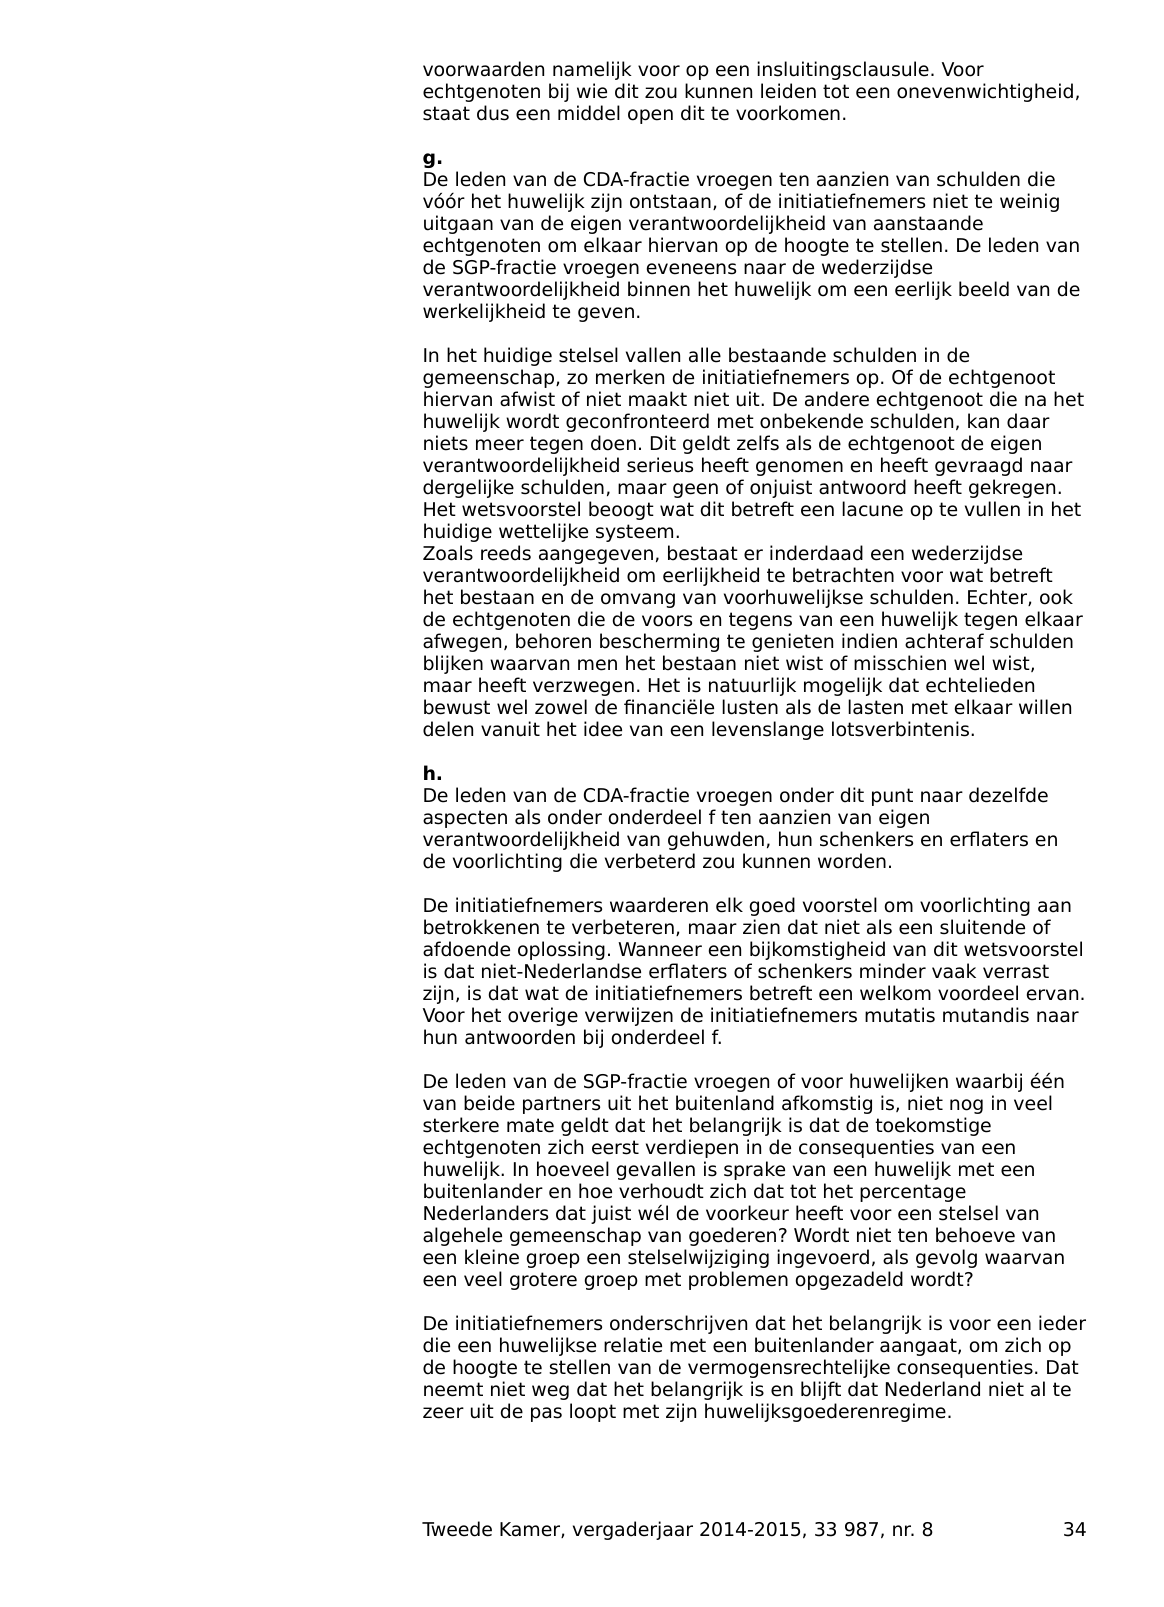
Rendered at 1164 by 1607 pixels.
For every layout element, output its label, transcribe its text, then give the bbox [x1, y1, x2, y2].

text De leden van de CDA-fractie vroegen onder dit punt naar dezelfde aspecten als onder onderdeel f ten aanzien van eigen verantwoordelijkheid van gehuwden, hun schenkers en erflaters en de voorlichting die verbeterd zou kunnen worden. [422, 785, 1087, 873]
text In het huidige stelsel vallen alle bestaande schulden in de gemeenschap, zo merken de initiatiefnemers op. Of de echtgenoot hiervan afwist of niet maakt niet uit. De andere echtgenoot die na het huwelijk wordt geconfronteerd met onbekende schulden, kan daar niets meer tegen doen. Dit geldt zelfs als de echtgenoot de eigen verantwoordelijkheid serieus heeft genomen en heeft gevraagd naar dergelijke schulden, maar geen of onjuist antwoord heeft gekregen. Het wetsvoorstel beoogt wat dit betreft een lacune op te vullen in het huidige wettelijke systeem. [422, 345, 1087, 543]
text De leden van de SGP-fractie vroegen of voor huwelijken waarbij één van beide partners uit het buitenland afkomstig is, niet nog in veel sterkere mate geldt dat het belangrijk is dat de toekomstige echtgenoten zich eerst verdiepen in de consequenties van een huwelijk. In hoeveel gevallen is sprake van een huwelijk met een buitenlander en hoe verhoudt zich dat tot het percentage Nederlanders dat juist wél de voorkeur heeft voor een stelsel van algehele gemeenschap van goederen? Wordt niet ten behoeve van een kleine groep een stelselwijziging ingevoerd, als gevolg waarvan een veel grotere groep met problemen opgezadeld wordt? [422, 1071, 1087, 1291]
text De initiatiefnemers onderschrijven dat het belangrijk is voor een ieder die een huwelijkse relatie met een buitenlander aangaat, om zich op de hoogte te stellen van de vermogensrechtelijke consequenties. Dat neemt niet weg dat het belangrijk is en blijft dat Nederland niet al te zeer uit de pas loopt met zijn huwelijksgoederenregime. [422, 1313, 1087, 1423]
text g. [422, 147, 1087, 169]
text De leden van de CDA-fractie vroegen ten aanzien van schulden die vóór het huwelijk zijn ontstaan, of de initiatiefnemers niet te weinig uitgaan van de eigen verantwoordelijkheid van aanstaande echtgenoten om elkaar hiervan op de hoogte te stellen. De leden van de SGP-fractie vroegen eveneens naar de wederzijdse verantwoordelijkheid binnen het huwelijk om een eerlijk beeld van de werkelijkheid te geven. [422, 169, 1087, 323]
text De initiatiefnemers waarderen elk goed voorstel om voorlichting aan betrokkenen te verbeteren, maar zien dat niet als een sluitende of afdoende oplossing. Wanneer een bijkomstigheid van dit wetsvoorstel is dat niet-Nederlandse erflaters of schenkers minder vaak verrast zijn, is dat wat de initiatiefnemers betreft een welkom voordeel ervan. Voor het overige verwijzen de initiatiefnemers mutatis mutandis naar hun antwoorden bij onderdeel f. [422, 895, 1087, 1049]
text Zoals reeds aangegeven, bestaat er inderdaad een wederzijdse verantwoordelijkheid om eerlijkheid te betrachten voor wat betreft het bestaan en de omvang van voorhuwelijkse schulden. Echter, ook de echtgenoten die de voors en tegens van een huwelijk tegen elkaar afwegen, behoren bescherming te genieten indien achteraf schulden blijken waarvan men het bestaan niet wist of misschien wel wist, maar heeft verzwegen. Het is natuurlijk mogelijk dat echtelieden bewust wel zowel de financiële lusten als de lasten met elkaar willen delen vanuit het idee van een levenslange lotsverbintenis. [422, 543, 1087, 741]
text h. [422, 763, 1087, 785]
text voorwaarden namelijk voor op een insluitingsclausule. Voor echtgenoten bij wie dit zou kunnen leiden tot een onevenwichtigheid, staat dus een middel open dit te voorkomen. [422, 59, 1087, 125]
